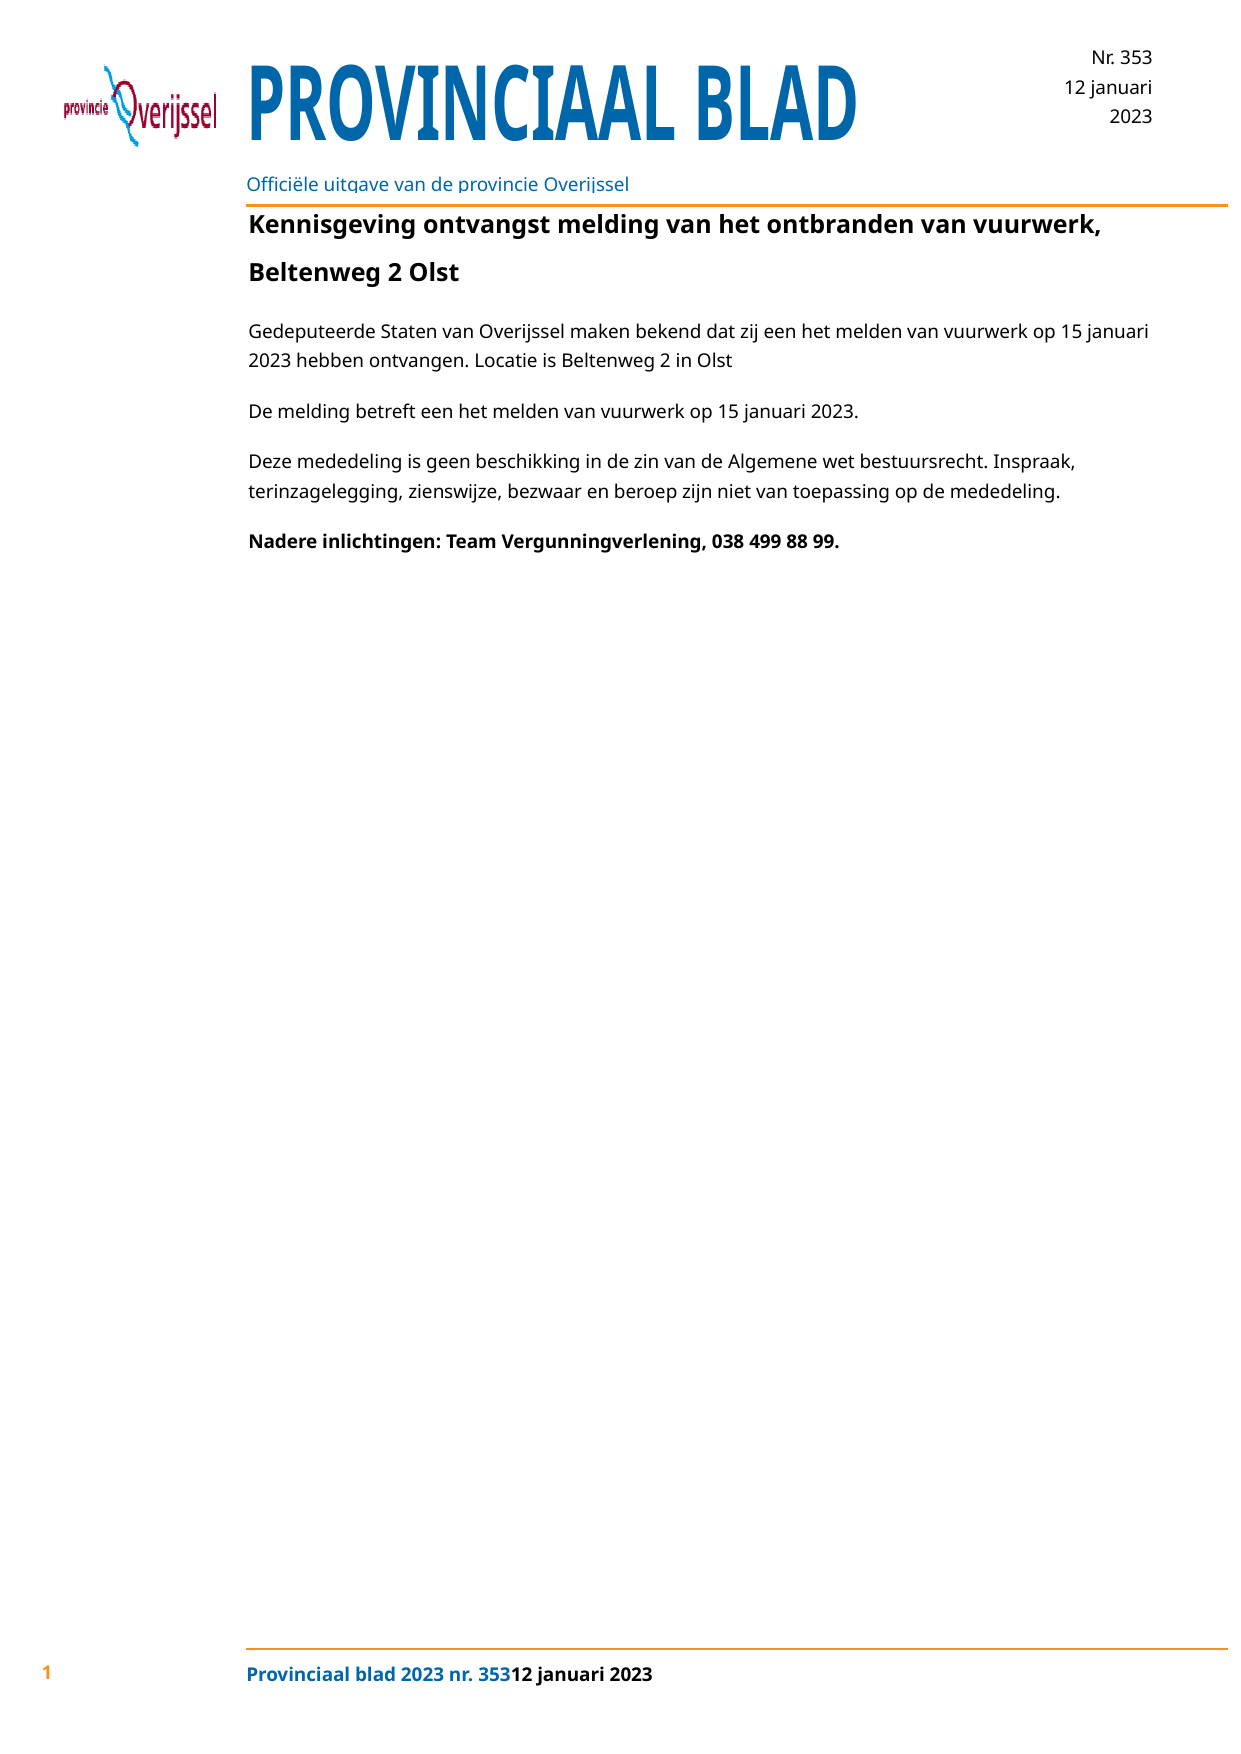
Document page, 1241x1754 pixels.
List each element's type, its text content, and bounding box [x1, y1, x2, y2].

text Gedeputeerde Staten van Overijssel maken bekend dat zij een het melden van vuurwerk op 15 januari 2023 hebben ontvangen. Locatie is Beltenweg 2 in Olst [248, 318, 1152, 373]
text Deze mededeling is geen beschikking in de zin van de Algemene wet bestuursrecht. Inspraak, terinzagelegging, zienswijze, bezwaar en beroep zijn niet van toepassing op de mededeling. [248, 448, 1152, 504]
picture [41, 47, 231, 172]
text Kennisgeving ontvangst melding van het ontbranden van vuurwerk, Beltenweg 2 Olst [248, 207, 1152, 288]
text Nadere inlichtingen: Team Vergunningverlening, 038 499 88 99. [248, 528, 1152, 554]
text De melding betreft een het melden van vuurwerk op 15 januari 2023. [248, 398, 1152, 424]
